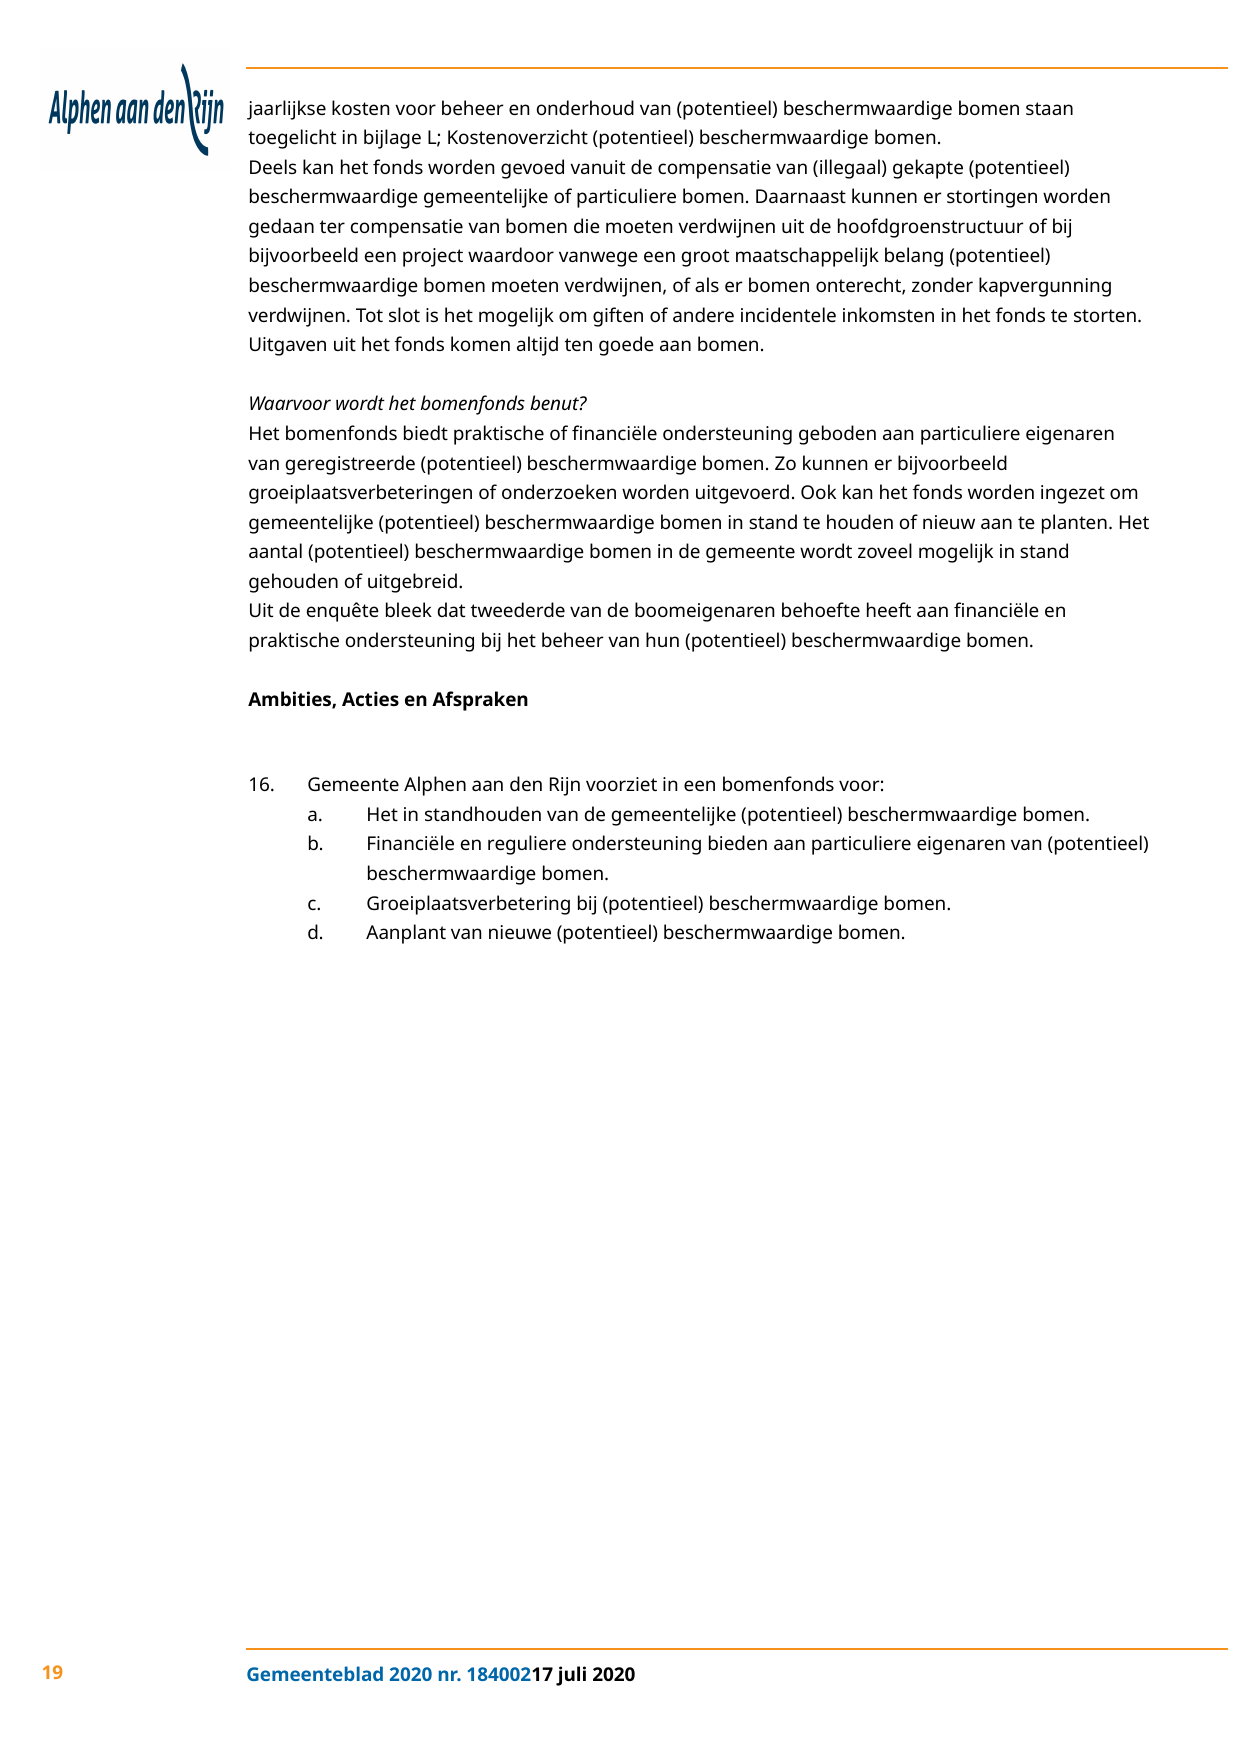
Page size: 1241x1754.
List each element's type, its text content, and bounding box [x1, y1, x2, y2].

picture [41, 47, 231, 172]
text Het bomenfonds biedt praktische of financiële ondersteuning geboden aan particuliere eigenaren van geregistreerde (potentieel) beschermwaardige bomen. Zo kunnen er bijvoorbeeld groeiplaatsverbeteringen of onderzoeken worden uitgevoerd. Ook kan het fonds worden ingezet om gemeentelijke (potentieel) beschermwaardige bomen in stand te houden of nieuw aan te planten. Het aantal (potentieel) beschermwaardige bomen in de gemeente wordt zoveel mogelijk in stand gehouden of uitgebreid. [248, 420, 1152, 594]
table_header Ambities, Acties en Afspraken [248, 687, 1152, 742]
text jaarlijkse kosten voor beheer en onderhoud van (potentieel) beschermwaardige bomen staan toegelicht in bijlage L; Kostenoverzicht (potentieel) beschermwaardige bomen. [248, 95, 1152, 150]
text Deels kan het fonds worden gevoed vanuit de compensatie van (illegaal) gekapte (potentieel) beschermwaardige gemeentelijke of particuliere bomen. Daarnaast kunnen er stortingen worden gedaan ter compensatie van bomen die moeten verdwijnen uit de hoofdgroenstructuur of bij bijvoorbeeld een project waardoor vanwege een groot maatschappelijk belang (potentieel) beschermwaardige bomen moeten verdwijnen, of als er bomen onterecht, zonder kapvergunning verdwijnen. Tot slot is het mogelijk om giften of andere incidentele inkomsten in het fonds te storten. Uitgaven uit het fonds komen altijd ten goede aan bomen. [248, 154, 1152, 357]
text Waarvoor wordt het bomenfonds benut? [248, 391, 1152, 416]
table_cell Gemeente Alphen aan den Rijn voorziet in een bomenfonds voor: Het in standhouden van de gemeentelijke (potentieel) beschermwaardige bomen. Financiële en reguliere ondersteuning bieden aan particuliere eigenaren van (potentieel) beschermwaardige bomen. Groeiplaatsverbetering bij (potentieel) beschermwaardige bomen. Aanplant van nieuwe (potentieel) beschermwaardige bomen. [248, 742, 1152, 945]
text Uit de enquête bleek dat tweederde van de boomeigenaren behoefte heeft aan financiële en praktische ondersteuning bij het beheer van hun (potentieel) beschermwaardige bomen. [248, 598, 1152, 653]
